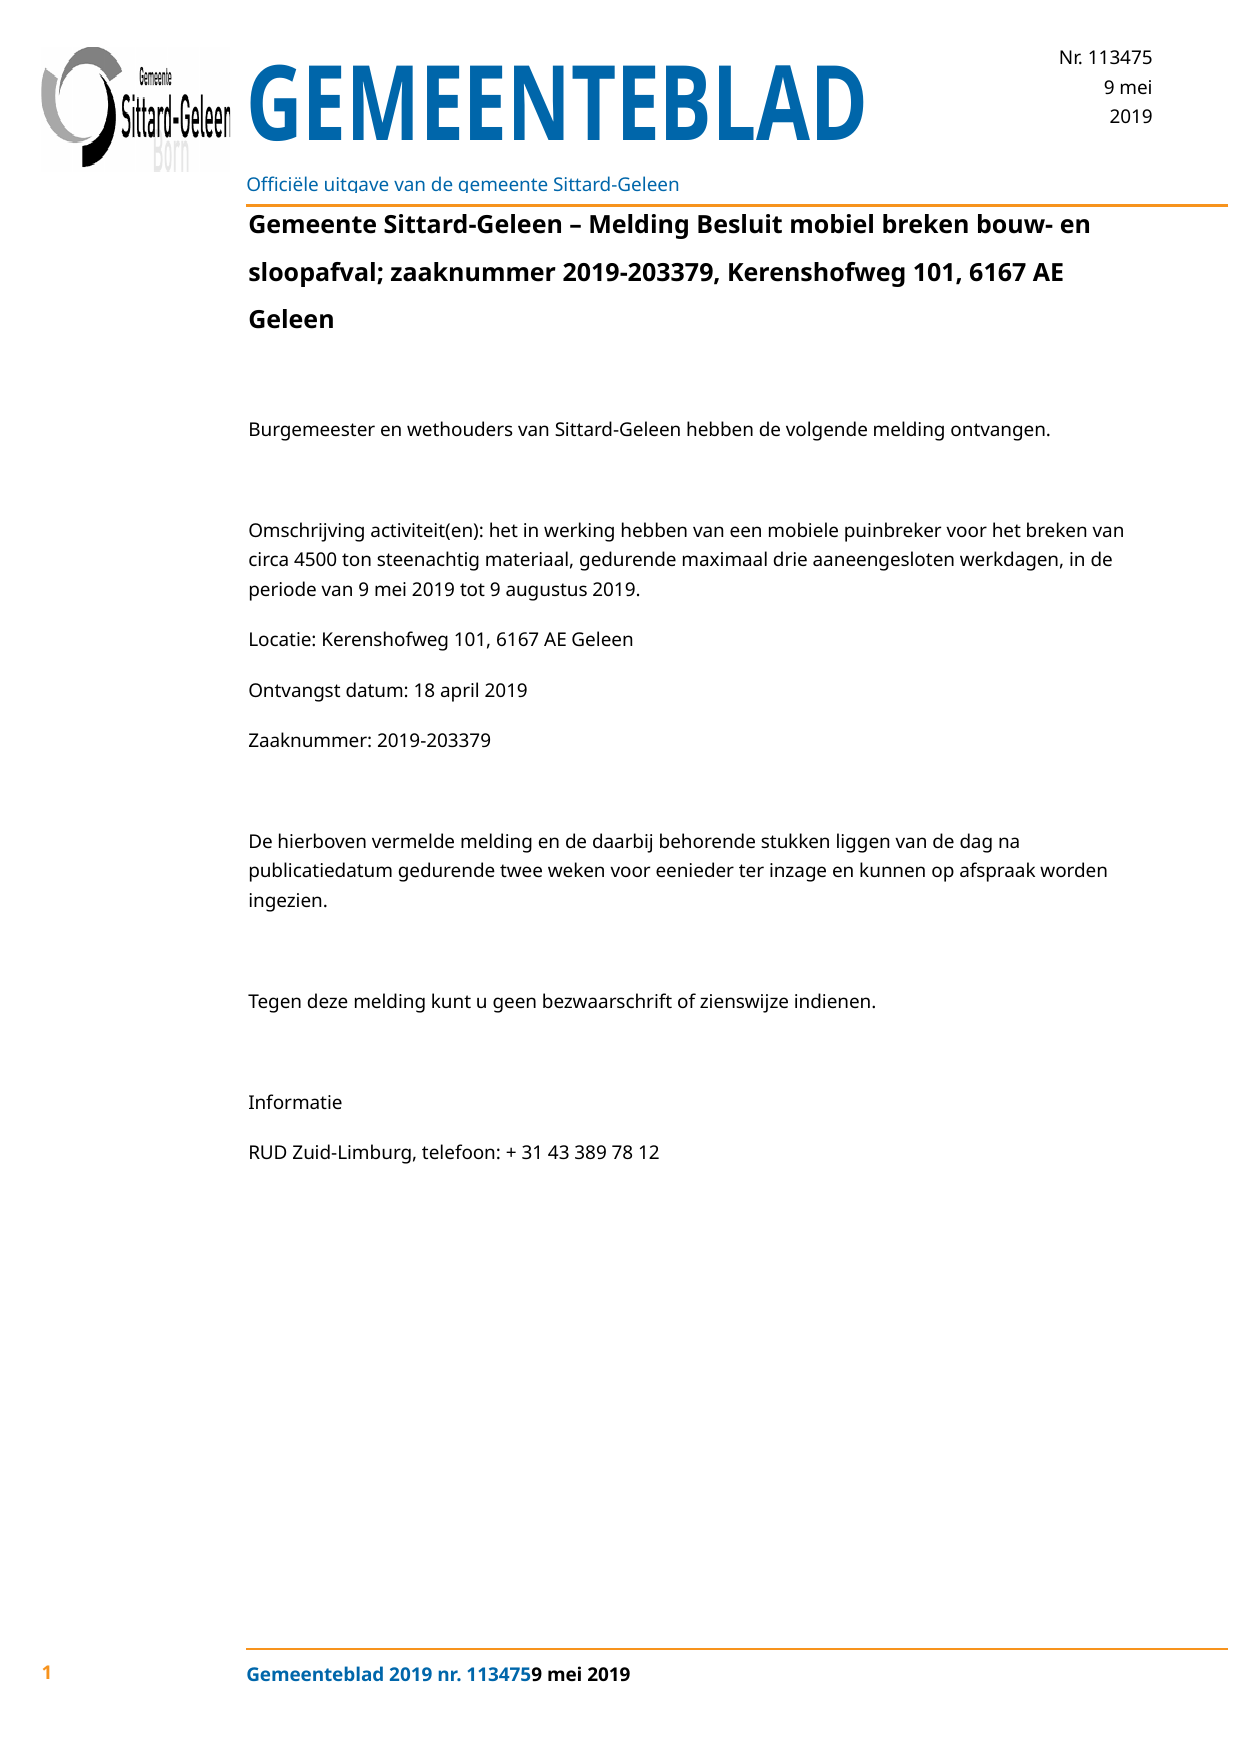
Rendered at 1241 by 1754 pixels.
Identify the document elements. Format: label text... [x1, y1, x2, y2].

text De hierboven vermelde melding en de daarbij behorende stukken liggen van de dag na publicatiedatum gedurende twee weken voor eenieder ter inzage en kunnen op afspraak worden ingezien. [248, 828, 1152, 913]
text Locatie: Kerenshofweg 101, 6167 AE Geleen [248, 626, 1152, 652]
text Ontvangst datum: 18 april 2019 [248, 677, 1152, 702]
text Informatie [248, 1089, 1152, 1114]
text Omschrijving activiteit(en): het in werking hebben van een mobiele puinbreker voor het breken van circa 4500 ton steenachtig materiaal, gedurende maximaal drie aaneengesloten werkdagen, in de periode van 9 mei 2019 tot 9 augustus 2019. [248, 517, 1152, 602]
text RUD Zuid-Limburg, telefoon: + 31 43 389 78 12 [248, 1139, 1152, 1165]
text Burgemeester en wethouders van Sittard-Geleen hebben de volgende melding ontvangen. [248, 416, 1152, 442]
picture [41, 47, 231, 172]
text Tegen deze melding kunt u geen bezwaarschrift of zienswijze indienen. [248, 988, 1152, 1014]
text Gemeente Sittard-Geleen – Melding Besluit mobiel breken bouw- en sloopafval; zaaknummer 2019-203379, Kerenshofweg 101, 6167 AE Geleen [248, 207, 1152, 336]
text Zaaknummer: 2019-203379 [248, 727, 1152, 753]
